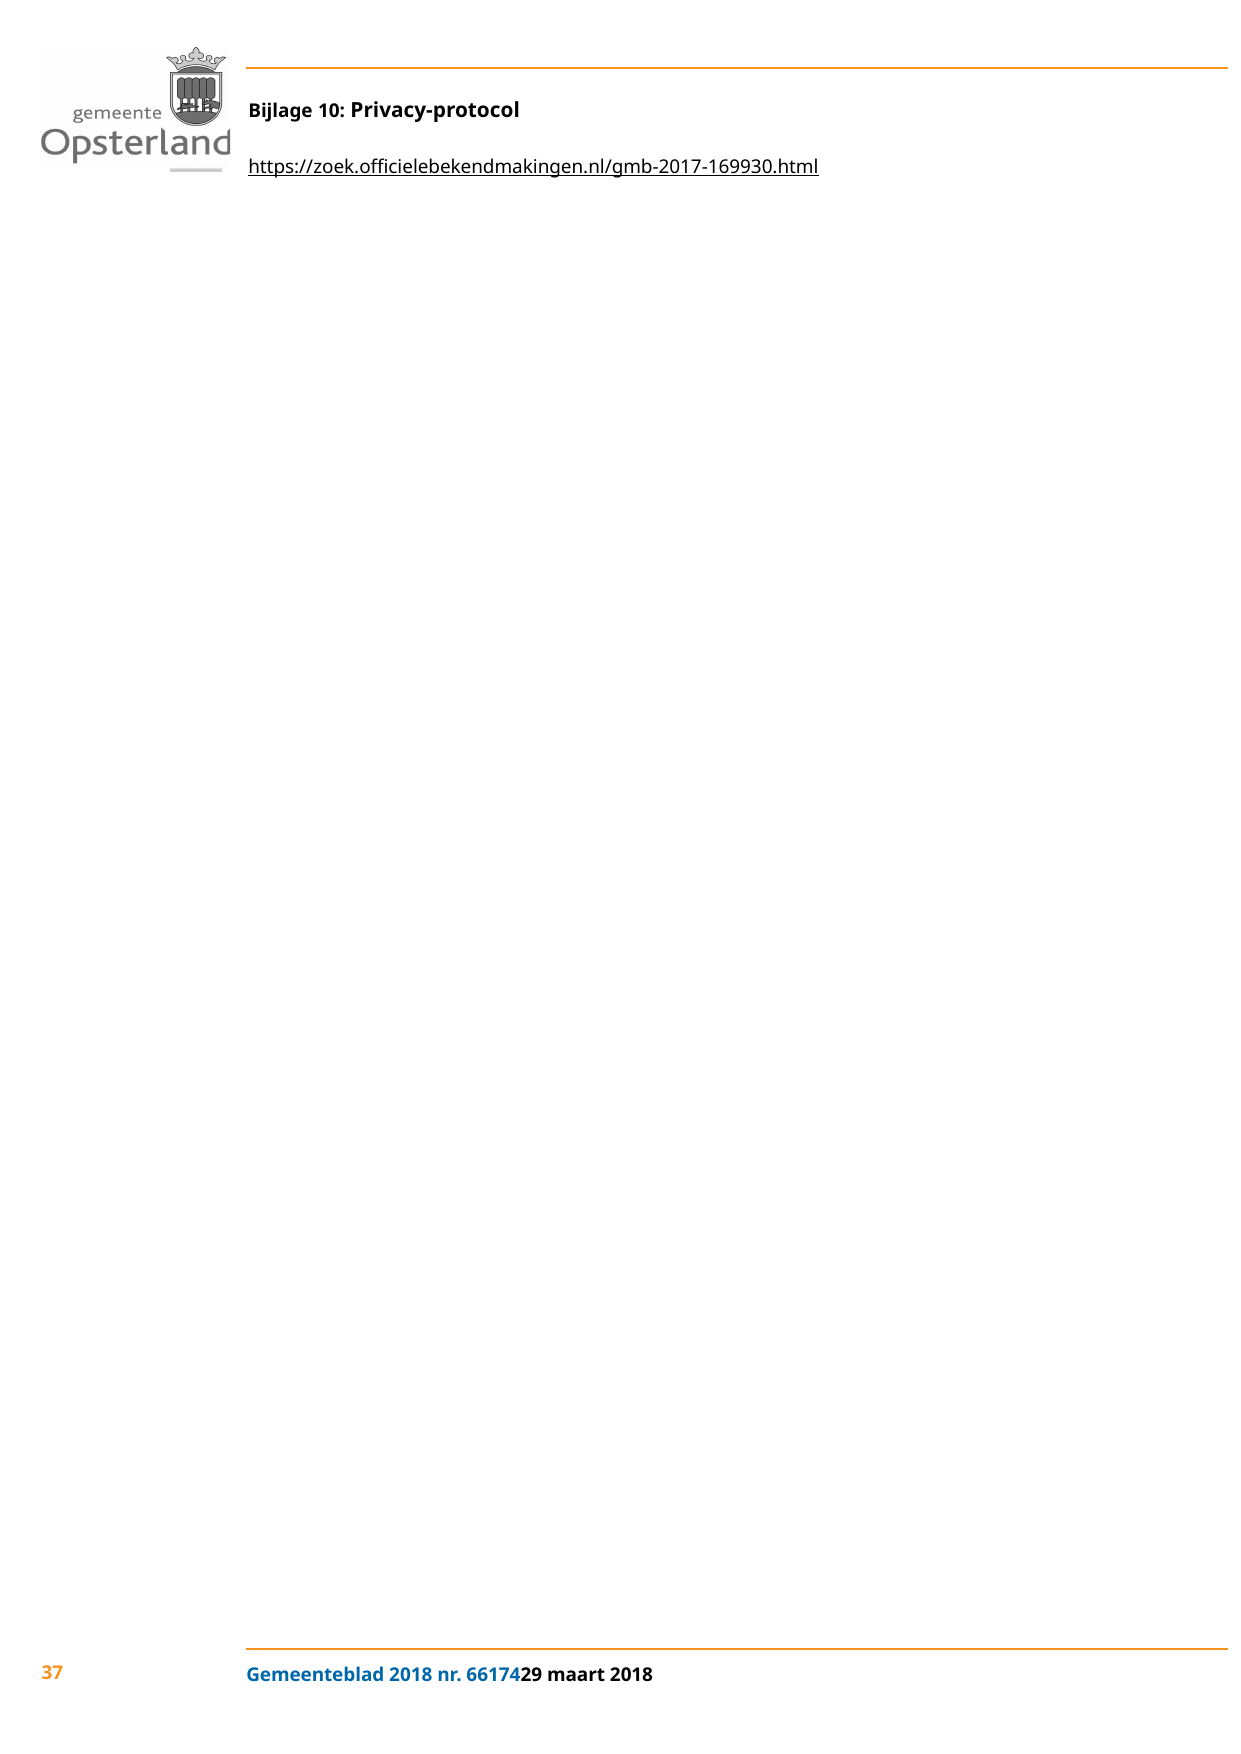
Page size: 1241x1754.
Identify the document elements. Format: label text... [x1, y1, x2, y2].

text Bijlage 10: Privacy-protocol [248, 95, 1152, 123]
text https://zoek.officielebekendmakingen.nl/gmb-2017-169930.html [248, 153, 1152, 179]
picture [41, 47, 231, 172]
